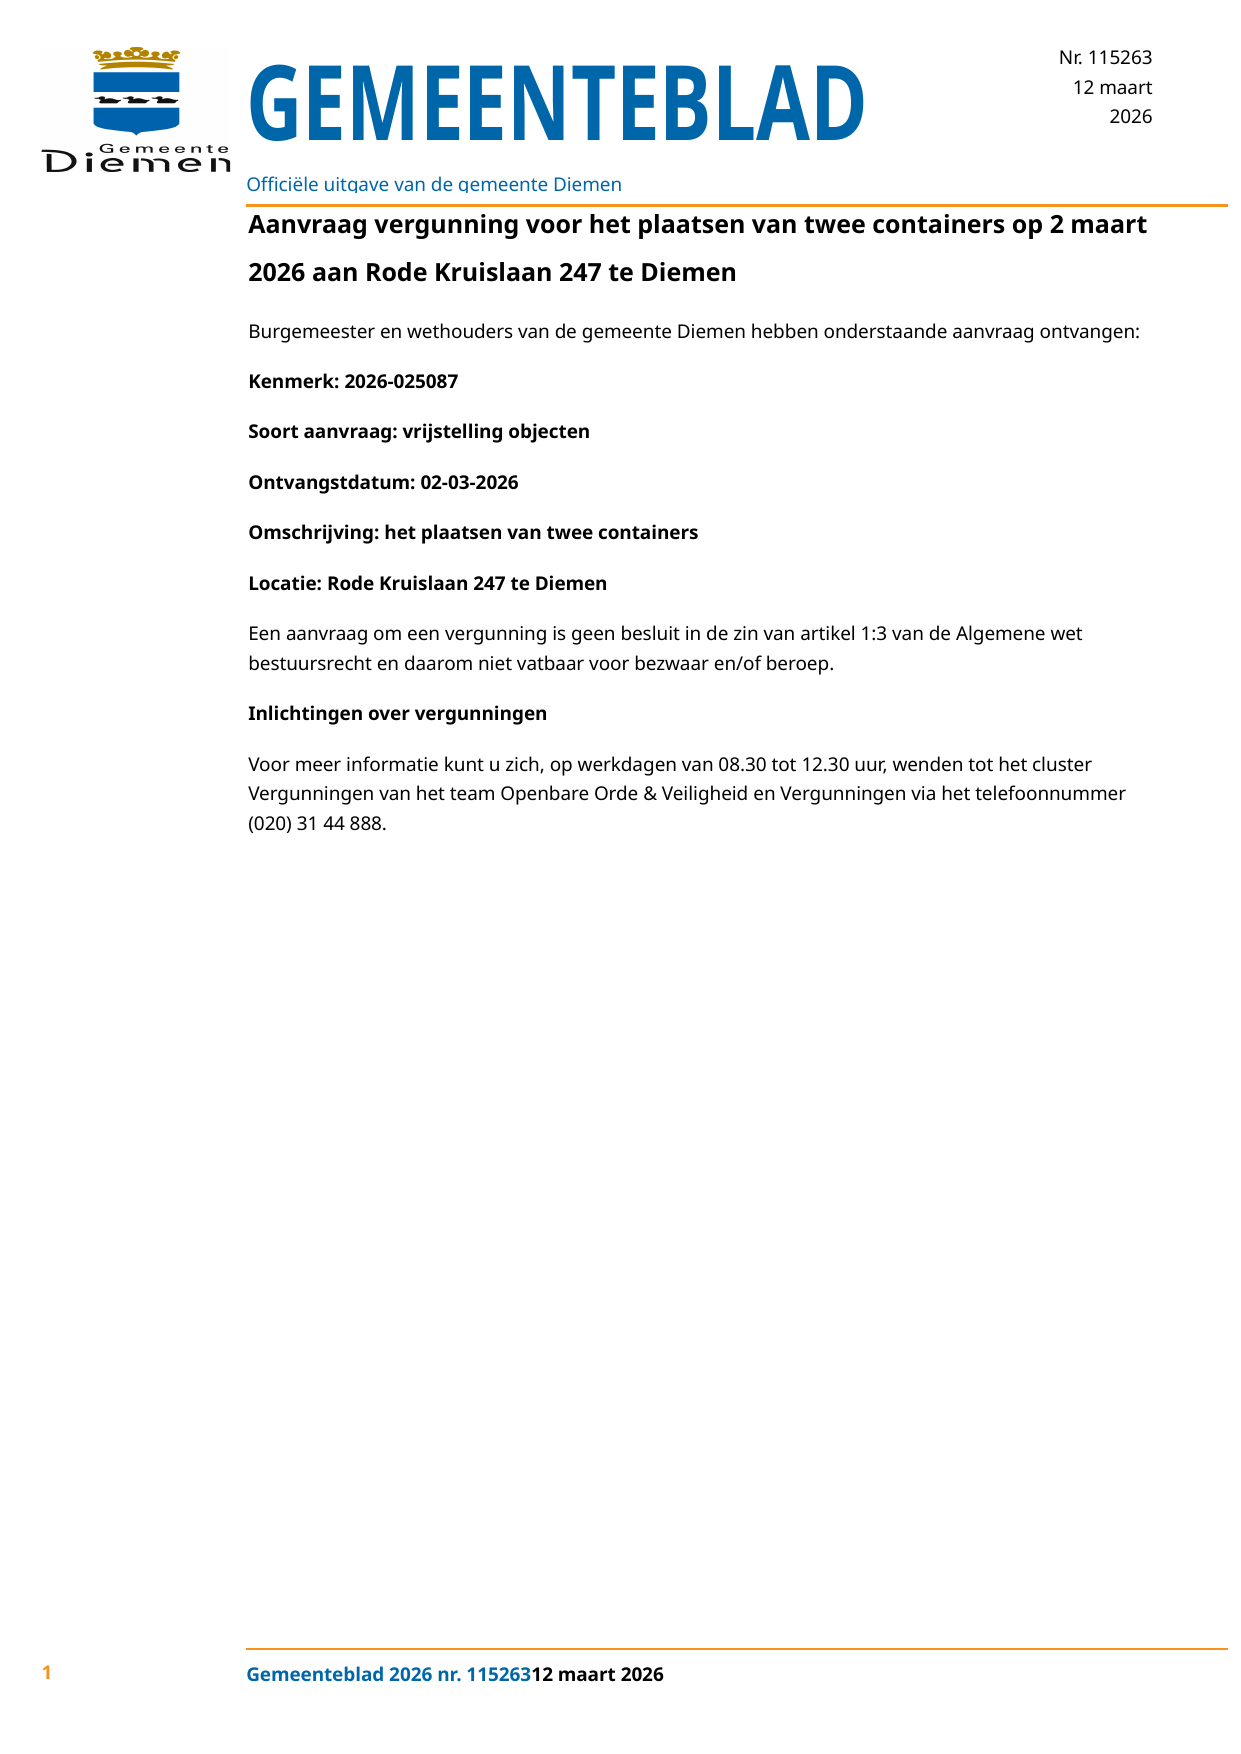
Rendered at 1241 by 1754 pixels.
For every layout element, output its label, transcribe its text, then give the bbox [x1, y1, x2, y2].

text Kenmerk: 2026-025087 [248, 368, 1152, 394]
picture [41, 47, 231, 172]
text Voor meer informatie kunt u zich, op werkdagen van 08.30 tot 12.30 uur, wenden tot het cluster Vergunningen van het team Openbare Orde & Veiligheid en Vergunningen via het telefoonnummer (020) 31 44 888. [248, 751, 1152, 836]
text Een aanvraag om een vergunning is geen besluit in de zin van artikel 1:3 van de Algemene wet bestuursrecht en daarom niet vatbaar voor bezwaar en/of beroep. [248, 620, 1152, 676]
text Inlichtingen over vergunningen [248, 700, 1152, 726]
text Omschrijving: het plaatsen van twee containers [248, 519, 1152, 545]
text Ontvangstdatum: 02-03-2026 [248, 469, 1152, 495]
text Soort aanvraag: vrijstelling objecten [248, 419, 1152, 444]
text Burgemeester en wethouders van de gemeente Diemen hebben onderstaande aanvraag ontvangen: [248, 318, 1152, 344]
text Locatie: Rode Kruislaan 247 te Diemen [248, 570, 1152, 596]
text Aanvraag vergunning voor het plaatsen van twee containers op 2 maart 2026 aan Rode Kruislaan 247 te Diemen [248, 207, 1152, 288]
